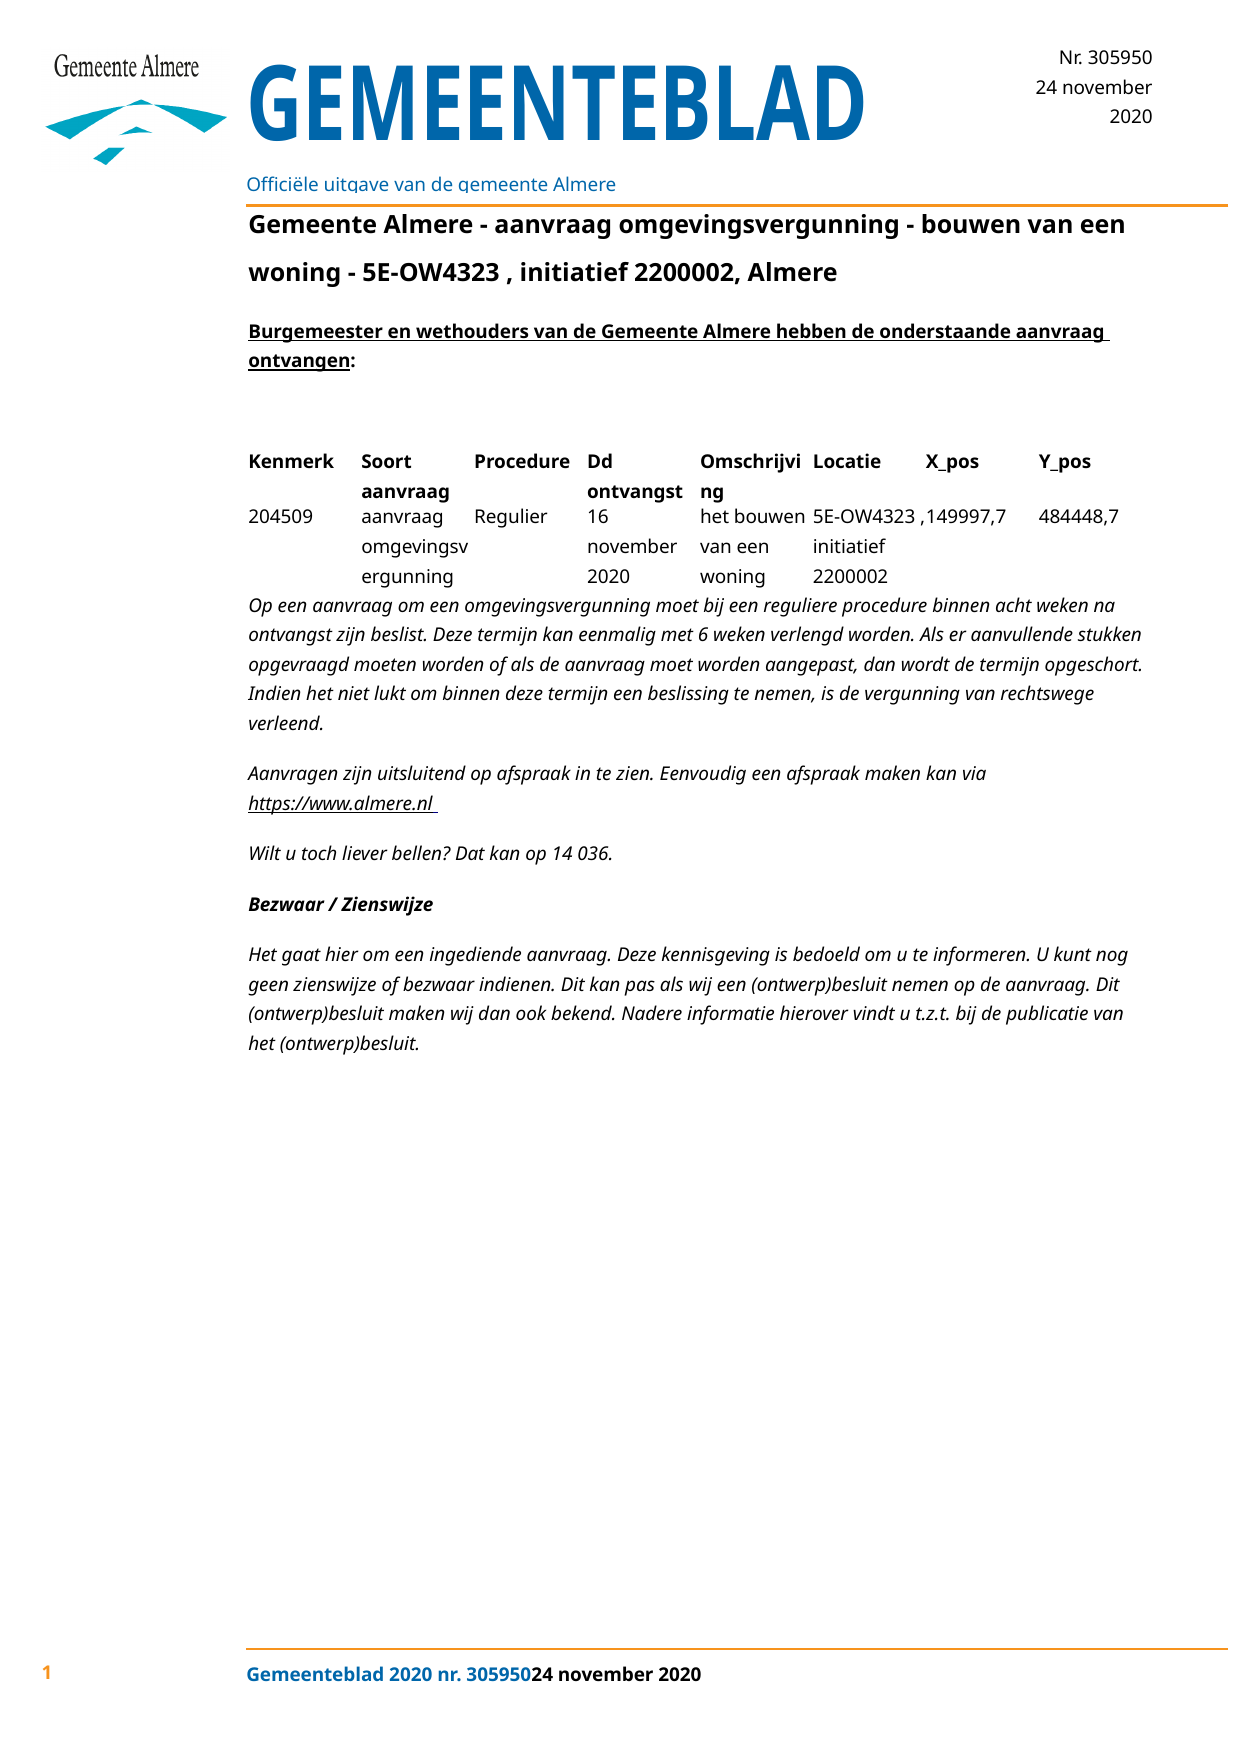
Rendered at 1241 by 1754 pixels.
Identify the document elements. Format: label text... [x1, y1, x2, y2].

table_cell 204509 [248, 504, 361, 589]
text Burgemeester en wethouders van de Gemeente Almere hebben de onderstaande aanvraag ontvangen: [248, 318, 1152, 373]
table_cell 16 november 2020 [587, 504, 700, 589]
table_cell Regulier [474, 504, 587, 589]
table_header Procedure [474, 449, 587, 504]
text Het gaat hier om een ingediende aanvraag. Deze kennisgeving is bedoeld om u te informeren. U kunt nog geen zienswijze of bezwaar indienen. Dit kan pas als wij een (ontwerp)besluit nemen op de aanvraag. Dit (ontwerp)besluit maken wij dan ook bekend. Nadere informatie hierover vindt u t.z.t. bij de publicatie van het (ontwerp)besluit. [248, 941, 1152, 1056]
table_header Y_pos [1039, 449, 1152, 504]
text Bezwaar / Zienswijze [248, 891, 1152, 917]
table_cell 5E-OW4323 , initiatief 2200002 [813, 504, 926, 589]
table_header Omschrijving [700, 449, 813, 504]
table_header X_pos [926, 449, 1038, 504]
text Aanvragen zijn uitsluitend op afspraak in te zien. Eenvoudig een afspraak maken kan via https://www.almere.nl [248, 761, 1152, 816]
text Wilt u toch liever bellen? Dat kan op 14 036. [248, 841, 1152, 866]
table_header Soort aanvraag [361, 449, 474, 504]
table_header Dd ontvangst [587, 449, 700, 504]
text Op een aanvraag om een omgevingsvergunning moet bij een reguliere procedure binnen acht weken na ontvangst zijn beslist. Deze termijn kan eenmalig met 6 weken verlengd worden. Als er aanvullende stukken opgevraagd moeten worden of als de aanvraag moet worden aangepast, dan wordt de termijn opgeschort. Indien het niet lukt om binnen deze termijn een beslissing te nemen, is de vergunning van rechtswege verleend. [248, 592, 1152, 736]
table_cell het bouwen van een woning [700, 504, 813, 589]
table_header Kenmerk [248, 449, 361, 504]
table_cell 149997,7 [926, 504, 1038, 589]
table_cell 484448,7 [1039, 504, 1152, 589]
text Gemeente Almere - aanvraag omgevingsvergunning - bouwen van een woning - 5E-OW4323 , initiatief 2200002, Almere [248, 207, 1152, 288]
table_header Locatie [813, 449, 926, 504]
picture [41, 47, 231, 172]
table_cell aanvraag omgevingsvergunning [361, 504, 474, 589]
